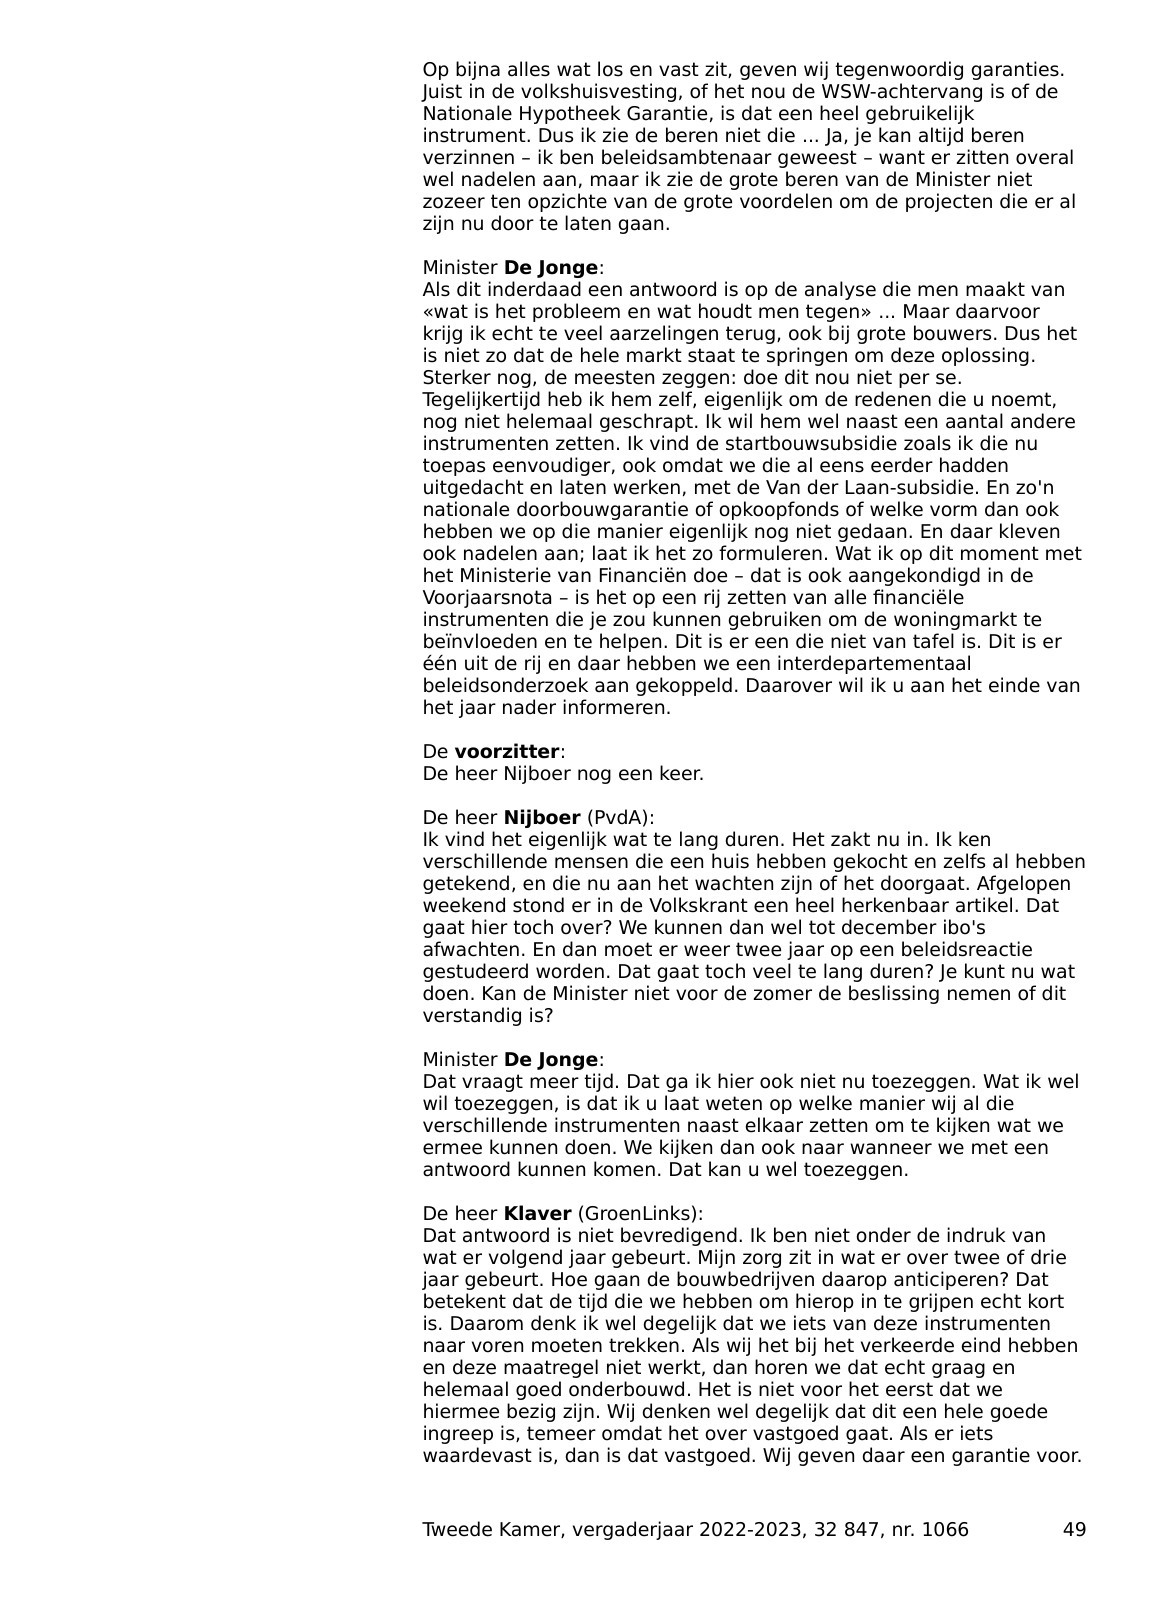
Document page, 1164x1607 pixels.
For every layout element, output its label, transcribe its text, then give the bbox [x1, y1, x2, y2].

text Op bijna alles wat los en vast zit, geven wij tegenwoordig garanties. Juist in de volkshuisvesting, of het nou de WSW-achtervang is of de Nationale Hypotheek Garantie, is dat een heel gebruikelijk instrument. Dus ik zie de beren niet die ... Ja, je kan altijd beren verzinnen – ik ben beleidsambtenaar geweest – want er zitten overal wel nadelen aan, maar ik zie de grote beren van de Minister niet zozeer ten opzichte van de grote voordelen om de projecten die er al zijn nu door te laten gaan. [422, 59, 1087, 235]
text De heer Nijboer (PvdA): [422, 807, 1087, 829]
text De voorzitter: [422, 741, 1087, 763]
text Ik vind het eigenlijk wat te lang duren. Het zakt nu in. Ik ken verschillende mensen die een huis hebben gekocht en zelfs al hebben getekend, en die nu aan het wachten zijn of het doorgaat. Afgelopen weekend stond er in de Volkskrant een heel herkenbaar artikel. Dat gaat hier toch over? We kunnen dan wel tot december ibo's afwachten. En dan moet er weer twee jaar op een beleidsreactie gestudeerd worden. Dat gaat toch veel te lang duren? Je kunt nu wat doen. Kan de Minister niet voor de zomer de beslissing nemen of dit verstandig is? [422, 829, 1087, 1027]
text De heer Klaver (GroenLinks): [422, 1203, 1087, 1225]
text Minister De Jonge: [422, 1049, 1087, 1071]
text Minister De Jonge: [422, 257, 1087, 279]
text Als dit inderdaad een antwoord is op de analyse die men maakt van «wat is het probleem en wat houdt men tegen» ... Maar daarvoor krijg ik echt te veel aarzelingen terug, ook bij grote bouwers. Dus het is niet zo dat de hele markt staat te springen om deze oplossing. Sterker nog, de meesten zeggen: doe dit nou niet per se. Tegelijkertijd heb ik hem zelf, eigenlijk om de redenen die u noemt, nog niet helemaal geschrapt. Ik wil hem wel naast een aantal andere instrumenten zetten. Ik vind de startbouwsubsidie zoals ik die nu toepas eenvoudiger, ook omdat we die al eens eerder hadden uitgedacht en laten werken, met de Van der Laan-subsidie. En zo'n nationale doorbouwgarantie of opkoopfonds of welke vorm dan ook hebben we op die manier eigenlijk nog niet gedaan. En daar kleven ook nadelen aan; laat ik het zo formuleren. Wat ik op dit moment met het Ministerie van Financiën doe – dat is ook aangekondigd in de Voorjaarsnota – is het op een rij zetten van alle financiële instrumenten die je zou kunnen gebruiken om de woningmarkt te beïnvloeden en te helpen. Dit is er een die niet van tafel is. Dit is er één uit de rij en daar hebben we een interdepartementaal beleidsonderzoek aan gekoppeld. Daarover wil ik u aan het einde van het jaar nader informeren. [422, 279, 1087, 719]
text Dat vraagt meer tijd. Dat ga ik hier ook niet nu toezeggen. Wat ik wel wil toezeggen, is dat ik u laat weten op welke manier wij al die verschillende instrumenten naast elkaar zetten om te kijken wat we ermee kunnen doen. We kijken dan ook naar wanneer we met een antwoord kunnen komen. Dat kan u wel toezeggen. [422, 1071, 1087, 1181]
text De heer Nijboer nog een keer. [422, 763, 1087, 785]
text Dat antwoord is niet bevredigend. Ik ben niet onder de indruk van wat er volgend jaar gebeurt. Mijn zorg zit in wat er over twee of drie jaar gebeurt. Hoe gaan de bouwbedrijven daarop anticiperen? Dat betekent dat de tijd die we hebben om hierop in te grijpen echt kort is. Daarom denk ik wel degelijk dat we iets van deze instrumenten naar voren moeten trekken. Als wij het bij het verkeerde eind hebben en deze maatregel niet werkt, dan horen we dat echt graag en helemaal goed onderbouwd. Het is niet voor het eerst dat we hiermee bezig zijn. Wij denken wel degelijk dat dit een hele goede ingreep is, temeer omdat het over vastgoed gaat. Als er iets waardevast is, dan is dat vastgoed. Wij geven daar een garantie voor. [422, 1225, 1087, 1467]
